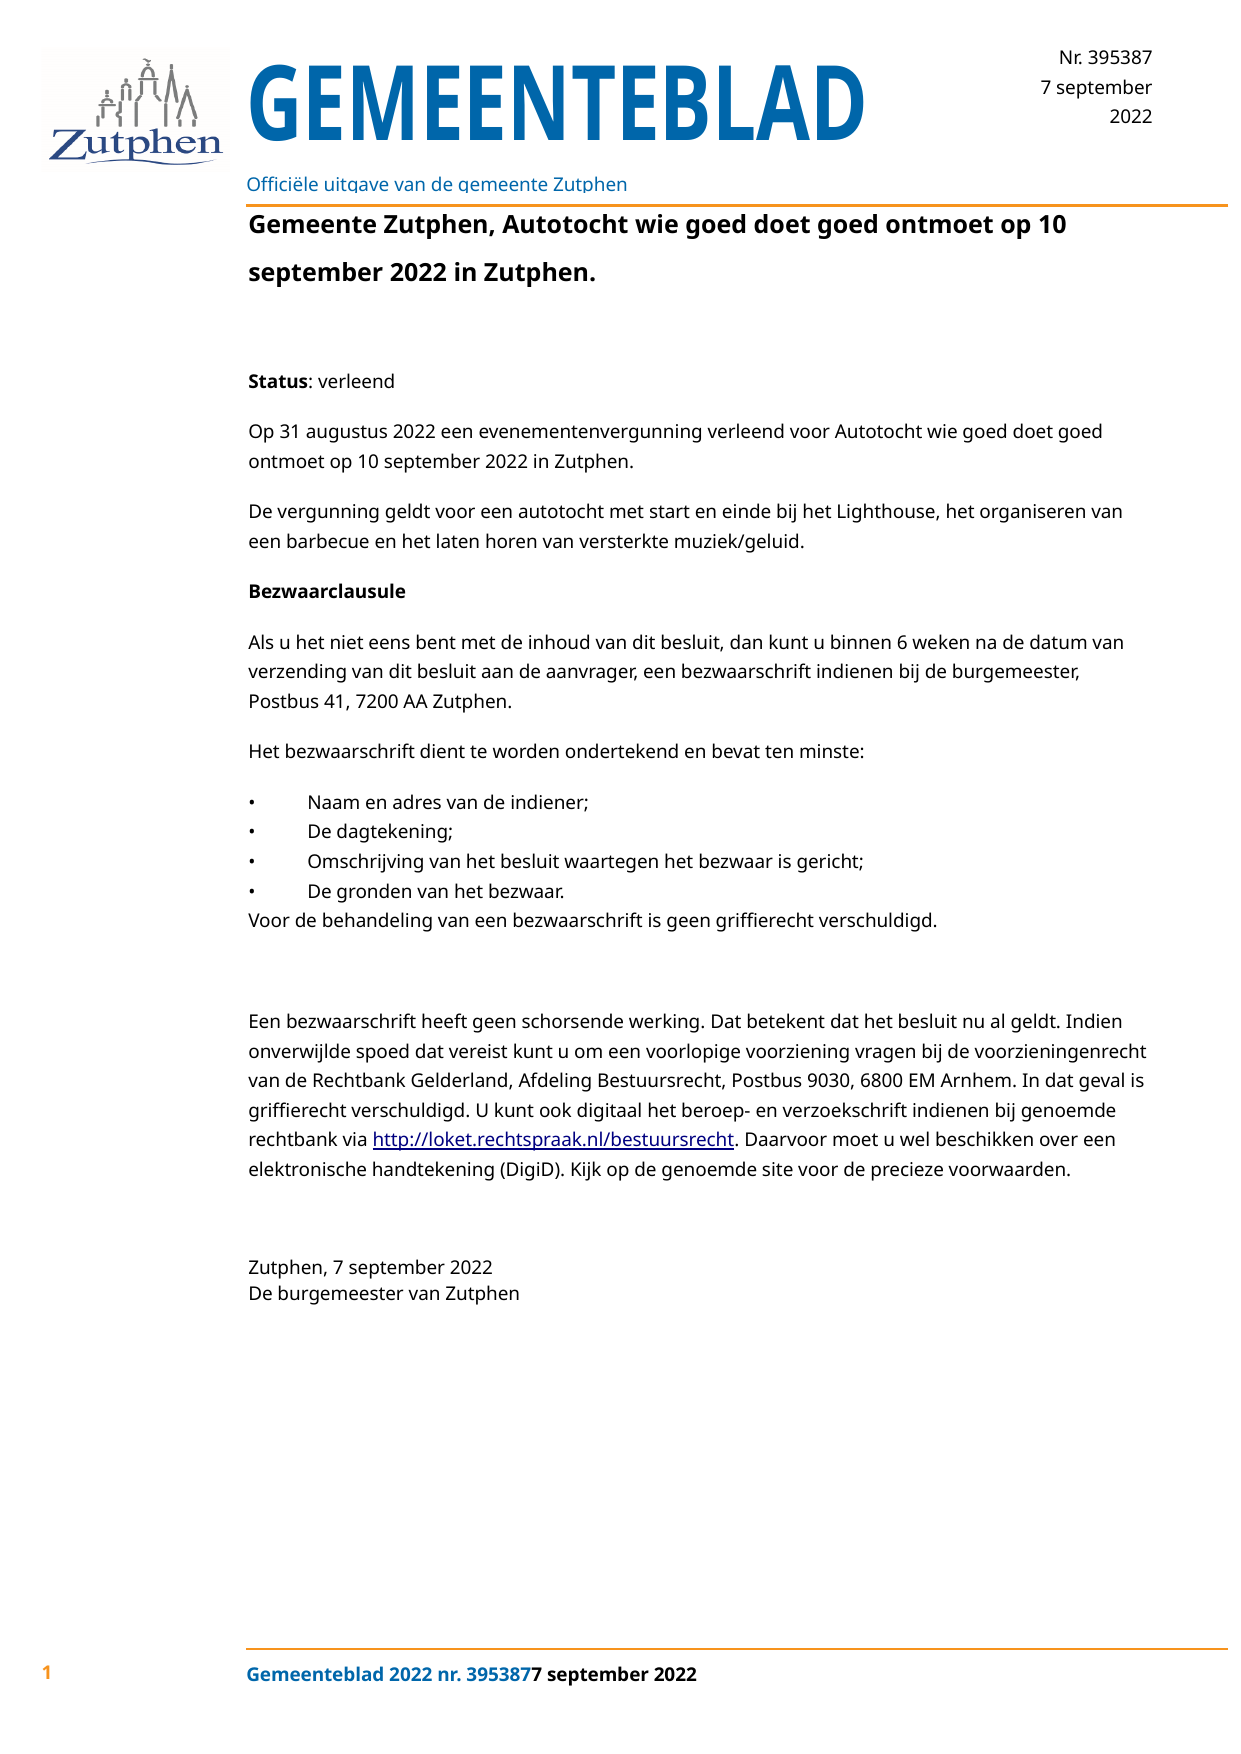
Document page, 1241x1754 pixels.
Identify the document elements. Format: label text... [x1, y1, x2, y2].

list Omschrijving van het besluit waartegen het bezwaar is gericht; [248, 848, 1152, 874]
list De gronden van het bezwaar. [248, 878, 1152, 904]
list Naam en adres van de indiener; [248, 789, 1152, 815]
text Als u het niet eens bent met de inhoud van dit besluit, dan kunt u binnen 6 weken na de datum van verzending van dit besluit aan de aanvrager, een bezwaarschrift indienen bij de burgemeester, Postbus 41, 7200 AA Zutphen. [248, 629, 1152, 714]
text Voor de behandeling van een bezwaarschrift is geen griffierecht verschuldigd. [248, 907, 1152, 933]
text Een bezwaarschrift heeft geen schorsende werking. Dat betekent dat het besluit nu al geldt. Indien onverwijlde spoed dat vereist kunt u om een voorlopige voorziening vragen bij de voorzieningenrecht van de Rechtbank Gelderland, Afdeling Bestuursrecht, Postbus 9030, 6800 EM Arnhem. In dat geval is griffierecht verschuldigd. U kunt ook digitaal het beroep- en verzoekschrift indienen bij genoemde rechtbank via http://loket.rechtspraak.nl/bestuursrecht. Daarvoor moet u wel beschikken over een elektronische handtekening (DigiD). Kijk op de genoemde site voor de precieze voorwaarden. [248, 1008, 1152, 1182]
text Zutphen, 7 september 2022 [248, 1254, 1152, 1280]
picture [41, 47, 231, 172]
text De vergunning geldt voor een autotocht met start en einde bij het Lighthouse, het organiseren van een barbecue en het laten horen van versterkte muziek/geluid. [248, 499, 1152, 554]
text Bezwaarclausule [248, 579, 1152, 604]
list De dagtekening; [248, 819, 1152, 844]
text De burgemeester van Zutphen [248, 1280, 1152, 1306]
text Gemeente Zutphen, Autotocht wie goed doet goed ontmoet op 10 september 2022 in Zutphen. [248, 207, 1152, 288]
text Het bezwaarschrift dient te worden ondertekend en bevat ten minste: [248, 739, 1152, 764]
text Status: verleend [248, 368, 1152, 394]
text Op 31 augustus 2022 een evenementenvergunning verleend voor Autotocht wie goed doet goed ontmoet op 10 september 2022 in Zutphen. [248, 419, 1152, 474]
